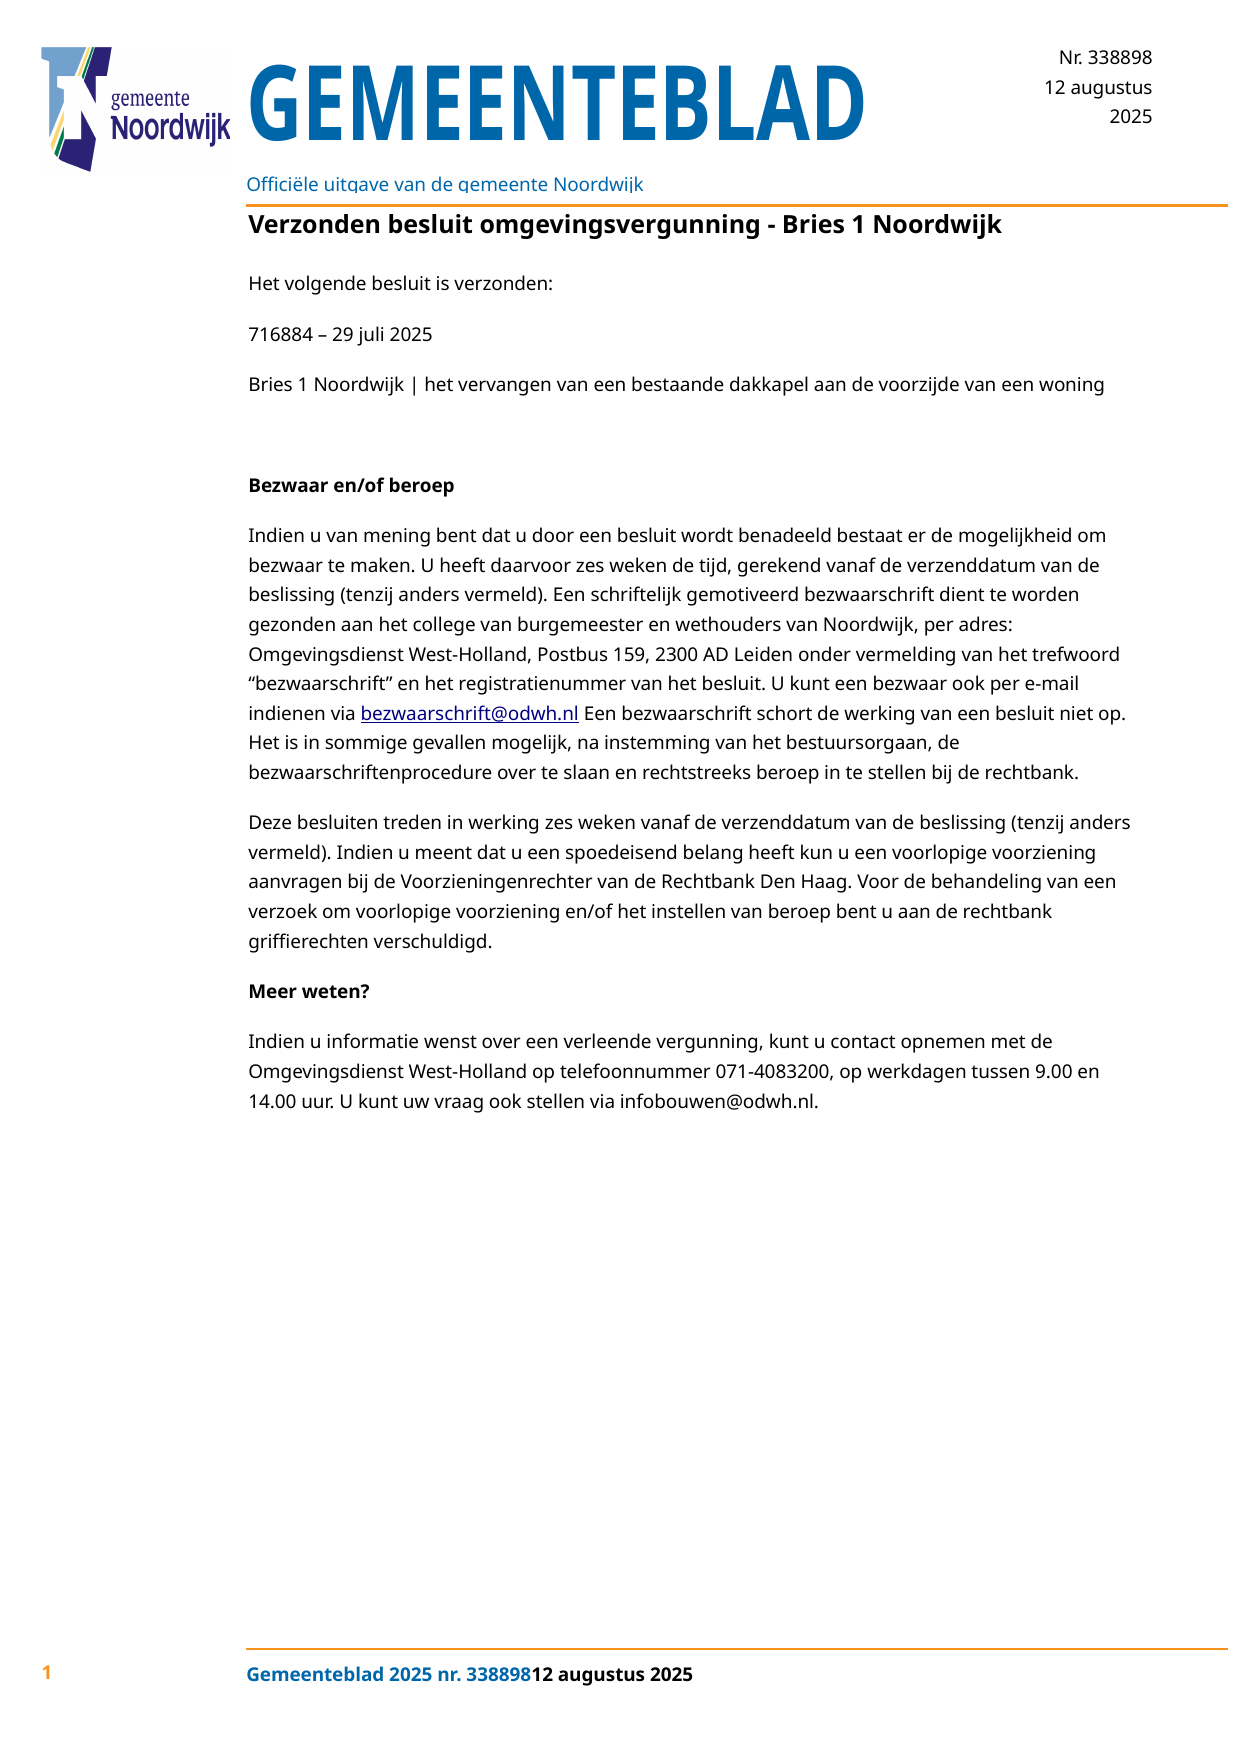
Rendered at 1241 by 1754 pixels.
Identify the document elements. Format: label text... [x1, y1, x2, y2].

text Verzonden besluit omgevingsvergunning - Bries 1 Noordwijk [248, 207, 1152, 241]
text Indien u van mening bent dat u door een besluit wordt benadeeld bestaat er de mogelijkheid om bezwaar te maken. U heeft daarvoor zes weken de tijd, gerekend vanaf de verzenddatum van de beslissing (tenzij anders vermeld). Een schriftelijk gemotiveerd bezwaarschrift dient te worden gezonden aan het college van burgemeester en wethouders van Noordwijk, per adres: Omgevingsdienst West-Holland, Postbus 159, 2300 AD Leiden onder vermelding van het trefwoord “bezwaarschrift” en het registratienummer van het besluit. U kunt een bezwaar ook per e-mail indienen via bezwaarschrift@odwh.nl Een bezwaarschrift schort de werking van een besluit niet op. Het is in sommige gevallen mogelijk, na instemming van het bestuursorgaan, de bezwaarschriftenprocedure over te slaan en rechtstreeks beroep in te stellen bij de rechtbank. [248, 522, 1152, 785]
text Deze besluiten treden in werking zes weken vanaf de verzenddatum van de beslissing (tenzij anders vermeld). Indien u meent dat u een spoedeisend belang heeft kun u een voorlopige voorziening aanvragen bij de Voorzieningenrechter van de Rechtbank Den Haag. Voor de behandeling van een verzoek om voorlopige voorziening en/of het instellen van beroep bent u aan de rechtbank griffierechten verschuldigd. [248, 809, 1152, 953]
text Het volgende besluit is verzonden: [248, 270, 1152, 296]
picture [41, 47, 231, 172]
text Bries 1 Noordwijk | het vervangen van een bestaande dakkapel aan de voorzijde van een woning [248, 371, 1152, 397]
text Meer weten? [248, 978, 1152, 1004]
text Bezwaar en/of beroep [248, 472, 1152, 498]
text Indien u informatie wenst over een verleende vergunning, kunt u contact opnemen met de Omgevingsdienst West-Holland op telefoonnummer 071-4083200, op werkdagen tussen 9.00 en 14.00 uur. U kunt uw vraag ook stellen via infobouwen@odwh.nl. [248, 1029, 1152, 1113]
text 716884 – 29 juli 2025 [248, 321, 1152, 346]
